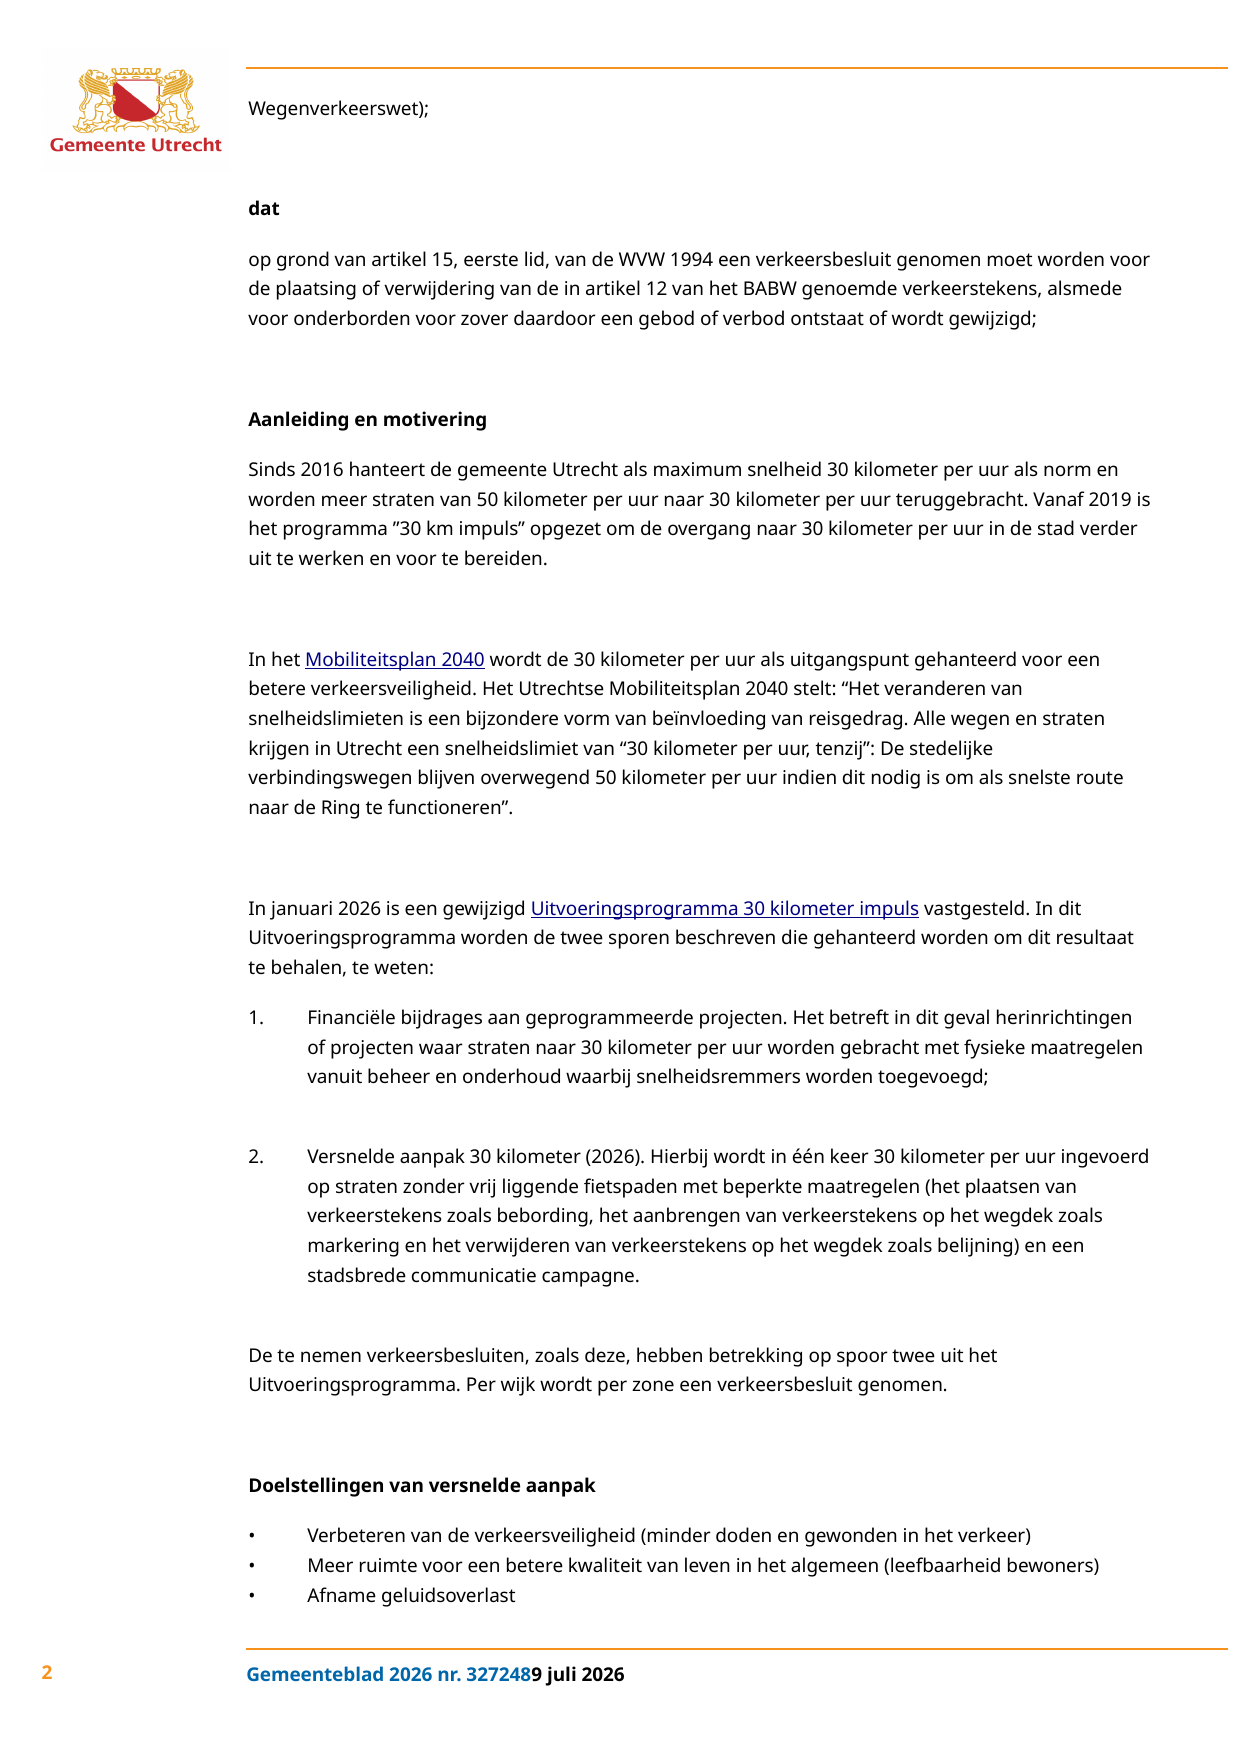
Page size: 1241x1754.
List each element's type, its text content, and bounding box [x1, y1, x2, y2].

text dat [248, 196, 1152, 221]
text Wegenverkeerswet); [248, 95, 1152, 121]
text op grond van artikel 15, eerste lid, van de WVW 1994 een verkeersbesluit genomen moet worden voor de plaatsing of verwijdering van de in artikel 12 van het BABW genoemde verkeerstekens, alsmede voor onderborden voor zover daardoor een gebod of verbod ontstaat of wordt gewijzigd; [248, 246, 1152, 331]
list Financiële bijdrages aan geprogrammeerde projecten. Het betreft in dit geval herinrichtingen of projecten waar straten naar 30 kilometer per uur worden gebracht met fysieke maatregelen vanuit beheer en onderhoud waarbij snelheidsremmers worden toegevoegd; [248, 1004, 1152, 1089]
text De te nemen verkeersbesluiten, zoals deze, hebben betrekking op spoor twee uit het Uitvoeringsprogramma. Per wijk wordt per zone een verkeersbesluit genomen. [248, 1342, 1152, 1397]
text Doelstellingen van versnelde aanpak [248, 1472, 1152, 1498]
list Afname geluidsoverlast [248, 1582, 1152, 1608]
text Aanleiding en motivering [248, 406, 1152, 432]
list Meer ruimte voor een betere kwaliteit van leven in het algemeen (leefbaarheid bewoners) [248, 1552, 1152, 1578]
list Versnelde aanpak 30 kilometer (2026). Hierbij wordt in één keer 30 kilometer per uur ingevoerd op straten zonder vrij liggende fietspaden met beperkte maatregelen (het plaatsen van verkeerstekens zoals bebording, het aanbrengen van verkeerstekens op het wegdek zoals markering en het verwijderen van verkeerstekens op het wegdek zoals belijning) en een stadsbrede communicatie campagne. [248, 1143, 1152, 1288]
text In het Mobiliteitsplan 2040 wordt de 30 kilometer per uur als uitgangspunt gehanteerd voor een betere verkeersveiligheid. Het Utrechtse Mobiliteitsplan 2040 stelt: “Het veranderen van snelheidslimieten is een bijzondere vorm van beïnvloeding van reisgedrag. Alle wegen en straten krijgen in Utrecht een snelheidslimiet van “30 kilometer per uur, tenzij”: De stedelijke verbindingswegen blijven overwegend 50 kilometer per uur indien dit nodig is om als snelste route naar de Ring te functioneren”. [248, 646, 1152, 820]
text Sinds 2016 hanteert de gemeente Utrecht als maximum snelheid 30 kilometer per uur als norm en worden meer straten van 50 kilometer per uur naar 30 kilometer per uur teruggebracht. Vanaf 2019 is het programma ”30 km impuls” opgezet om de overgang naar 30 kilometer per uur in de stad verder uit te werken en voor te bereiden. [248, 456, 1152, 571]
list Verbeteren van de verkeersveiligheid (minder doden en gewonden in het verkeer) [248, 1523, 1152, 1548]
picture [41, 47, 231, 172]
text In januari 2026 is een gewijzigd Uitvoeringsprogramma 30 kilometer impuls vastgesteld. In dit Uitvoeringsprogramma worden de twee sporen beschreven die gehanteerd worden om dit resultaat te behalen, te weten: [248, 895, 1152, 980]
